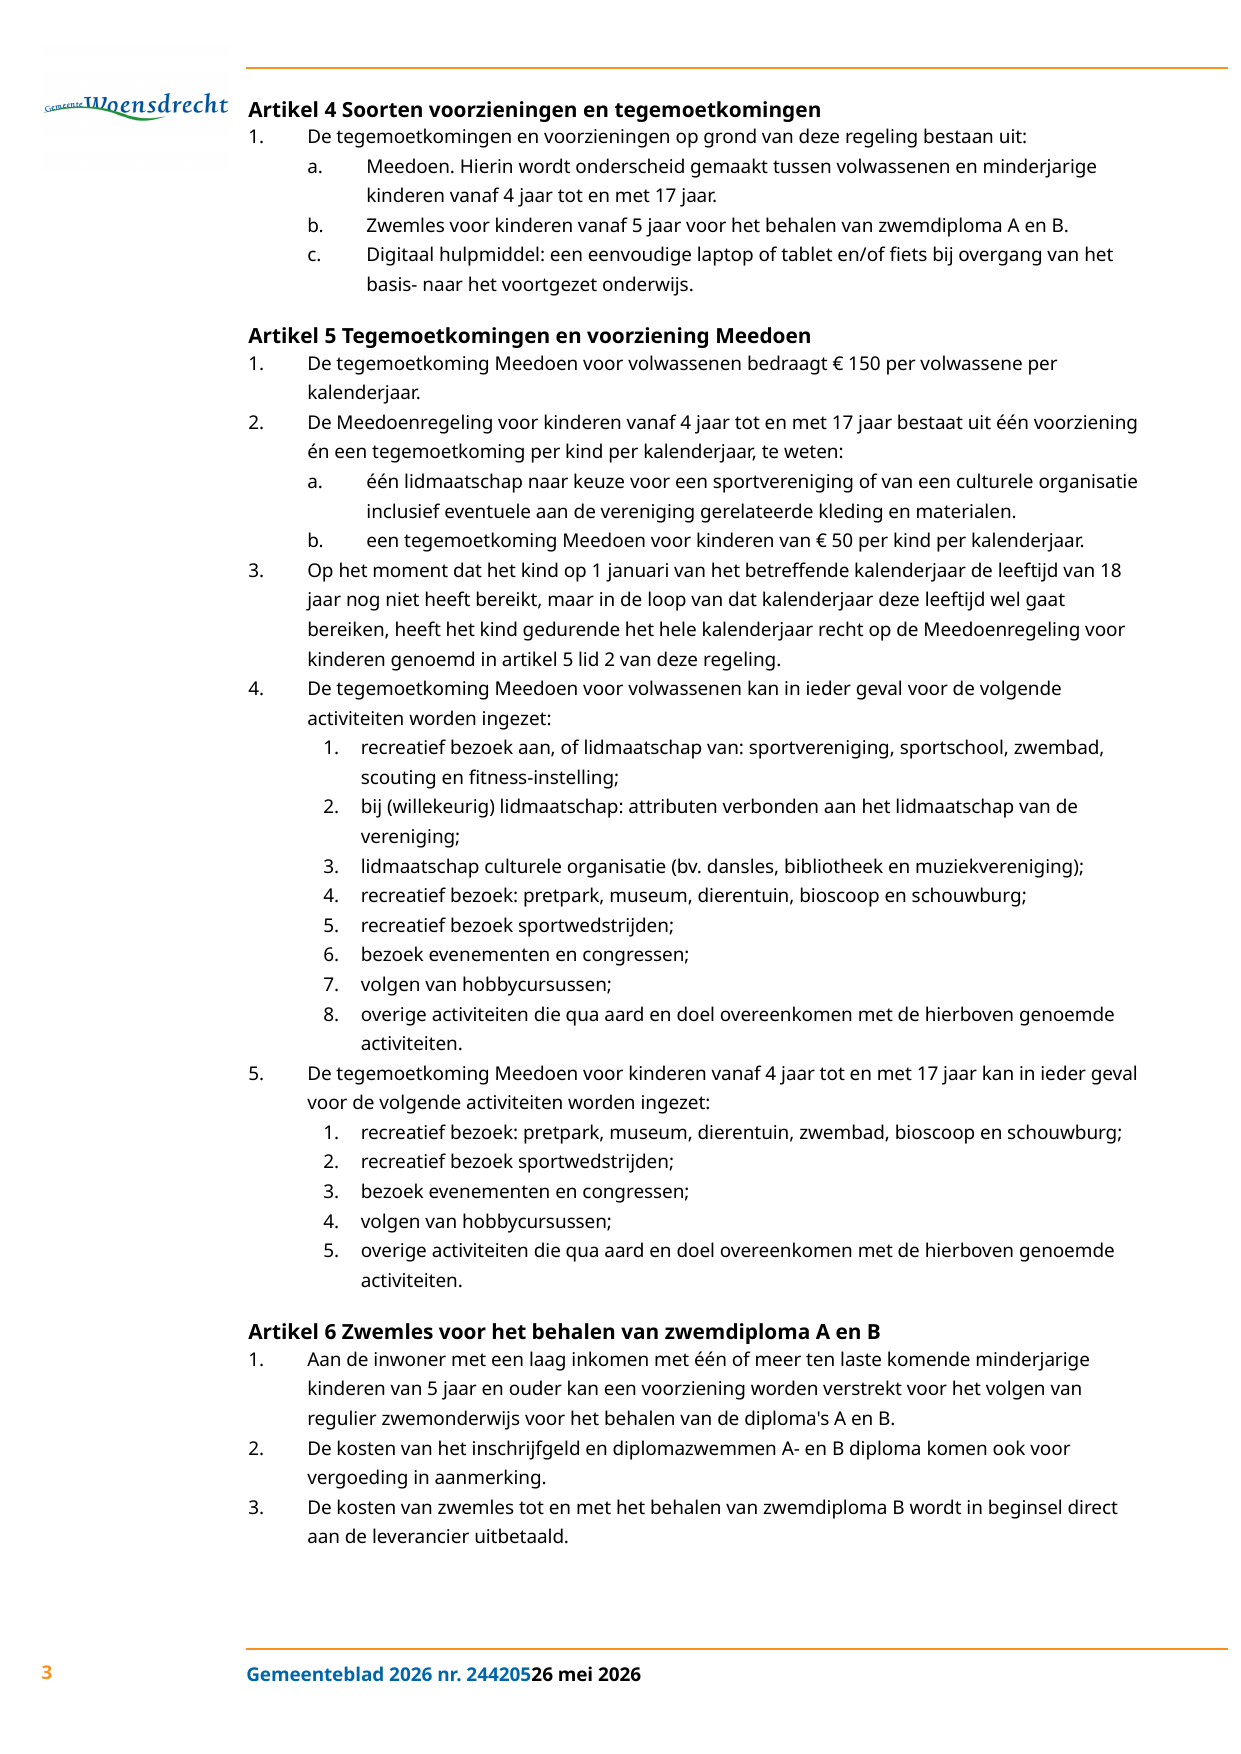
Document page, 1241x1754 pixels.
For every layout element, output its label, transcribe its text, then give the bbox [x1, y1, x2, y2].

list volgen van hobbycursussen; [323, 971, 1152, 997]
list Aan de inwoner met een laag inkomen met één of meer ten laste komende minderjarige kinderen van 5 jaar en ouder kan een voorziening worden verstrekt voor het volgen van regulier zwemonderwijs voor het behalen van de diploma's A en B. [248, 1346, 1152, 1431]
list De tegemoetkoming Meedoen voor volwassenen bedraagt € 150 per volwassene per kalenderjaar. [248, 350, 1152, 405]
list Digitaal hulpmiddel: een eenvoudige laptop of tablet en/of fiets bij overgang van het basis- naar het voortgezet onderwijs. [307, 242, 1152, 297]
list lidmaatschap culturele organisatie (bv. dansles, bibliotheek en muziekvereniging); [323, 853, 1152, 879]
list recreatief bezoek sportwedstrijden; [323, 1149, 1152, 1174]
list De kosten van het inschrijfgeld en diplomazwemmen A- en B diploma komen ook voor vergoeding in aanmerking. [248, 1435, 1152, 1490]
list De Meedoenregeling voor kinderen vanaf 4 jaar tot en met 17 jaar bestaat uit één voorziening én een tegemoetkoming per kind per kalenderjaar, te weten: [248, 409, 1152, 464]
list volgen van hobbycursussen; [323, 1208, 1152, 1234]
picture [41, 47, 231, 172]
list recreatief bezoek: pretpark, museum, dierentuin, bioscoop en schouwburg; [323, 882, 1152, 908]
list recreatief bezoek: pretpark, museum, dierentuin, zwembad, bioscoop en schouwburg; [323, 1119, 1152, 1145]
list De tegemoetkoming Meedoen voor volwassenen kan in ieder geval voor de volgende activiteiten worden ingezet: [248, 675, 1152, 731]
list De tegemoetkomingen en voorzieningen op grond van deze regeling bestaan uit: [248, 123, 1152, 149]
list één lidmaatschap naar keuze voor een sportvereniging of van een culturele organisatie inclusief eventuele aan de vereniging gerelateerde kleding en materialen. [307, 468, 1152, 524]
list De tegemoetkoming Meedoen voor kinderen vanaf 4 jaar tot en met 17 jaar kan in ieder geval voor de volgende activiteiten worden ingezet: [248, 1060, 1152, 1115]
text Artikel 5 Tegemoetkomingen en voorziening Meedoen [248, 322, 1152, 350]
list Zwemles voor kinderen vanaf 5 jaar voor het behalen van zwemdiploma A en B. [307, 212, 1152, 238]
list Meedoen. Hierin wordt onderscheid gemaakt tussen volwassenen en minderjarige kinderen vanaf 4 jaar tot en met 17 jaar. [307, 153, 1152, 208]
list recreatief bezoek sportwedstrijden; [323, 912, 1152, 938]
list De kosten van zwemles tot en met het behalen van zwemdiploma B wordt in beginsel direct aan de leverancier uitbetaald. [248, 1494, 1152, 1549]
list recreatief bezoek aan, of lidmaatschap van: sportvereniging, sportschool, zwembad, scouting en fitness-instelling; [323, 734, 1152, 790]
list bezoek evenementen en congressen; [323, 1178, 1152, 1204]
list Op het moment dat het kind op 1 januari van het betreffende kalenderjaar de leeftijd van 18 jaar nog niet heeft bereikt, maar in de loop van dat kalenderjaar deze leeftijd wel gaat bereiken, heeft het kind gedurende het hele kalenderjaar recht op de Meedoenregeling voor kinderen genoemd in artikel 5 lid 2 van deze regeling. [248, 557, 1152, 672]
text Artikel 6 Zwemles voor het behalen van zwemdiploma A en B [248, 1317, 1152, 1346]
list een tegemoetkoming Meedoen voor kinderen van € 50 per kind per kalenderjaar. [307, 527, 1152, 553]
list overige activiteiten die qua aard en doel overeenkomen met de hierboven genoemde activiteiten. [323, 1237, 1152, 1293]
list bij (willekeurig) lidmaatschap: attributen verbonden aan het lidmaatschap van de vereniging; [323, 794, 1152, 849]
list bezoek evenementen en congressen; [323, 942, 1152, 967]
list overige activiteiten die qua aard en doel overeenkomen met de hierboven genoemde activiteiten. [323, 1001, 1152, 1056]
text Artikel 4 Soorten voorzieningen en tegemoetkomingen [248, 95, 1152, 123]
